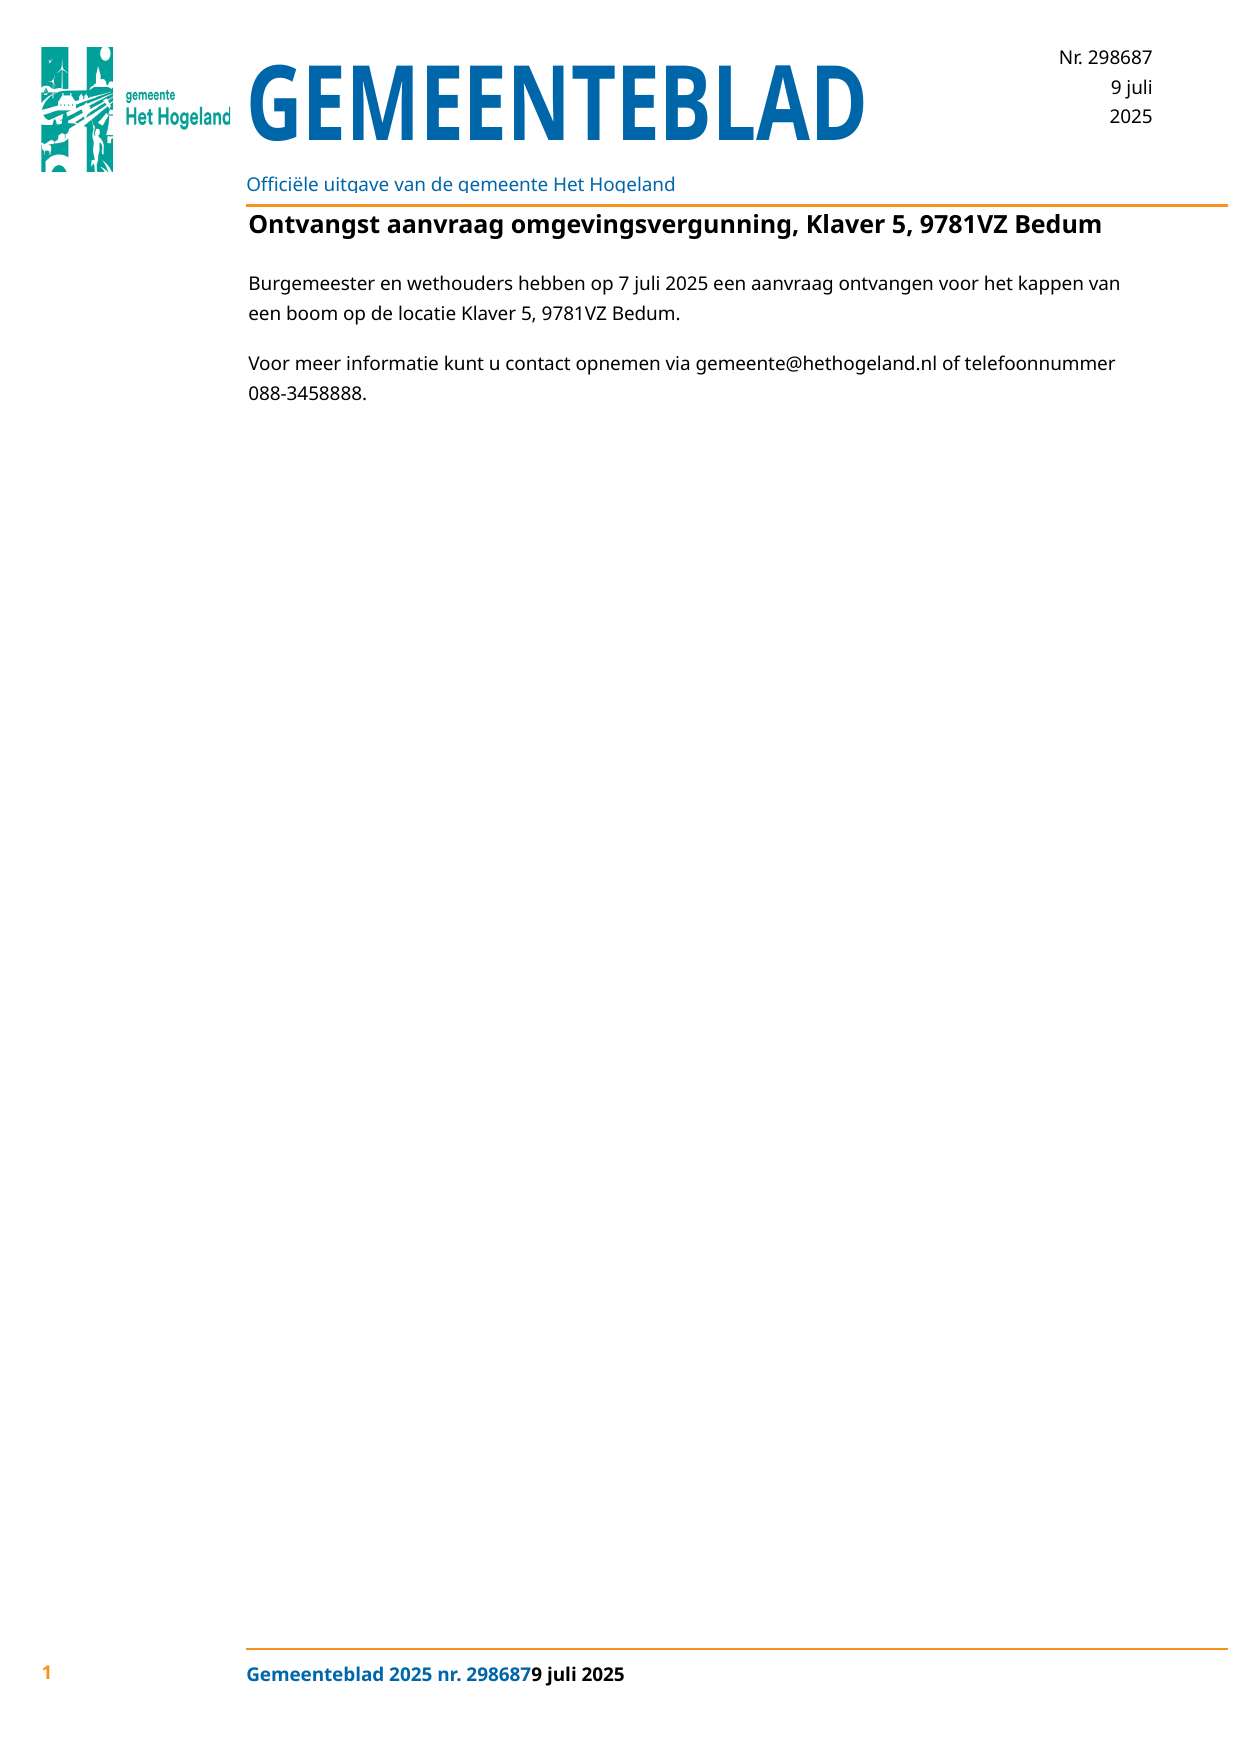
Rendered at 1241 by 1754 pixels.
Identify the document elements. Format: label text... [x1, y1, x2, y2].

text Burgemeester en wethouders hebben op 7 juli 2025 een aanvraag ontvangen voor het kappen van een boom op de locatie Klaver 5, 9781VZ Bedum. [248, 270, 1152, 326]
picture [41, 47, 231, 172]
text Ontvangst aanvraag omgevingsvergunning, Klaver 5, 9781VZ Bedum [248, 207, 1152, 241]
text Voor meer informatie kunt u contact opnemen via gemeente@hethogeland.nl of telefoonnummer 088-3458888. [248, 350, 1152, 406]
